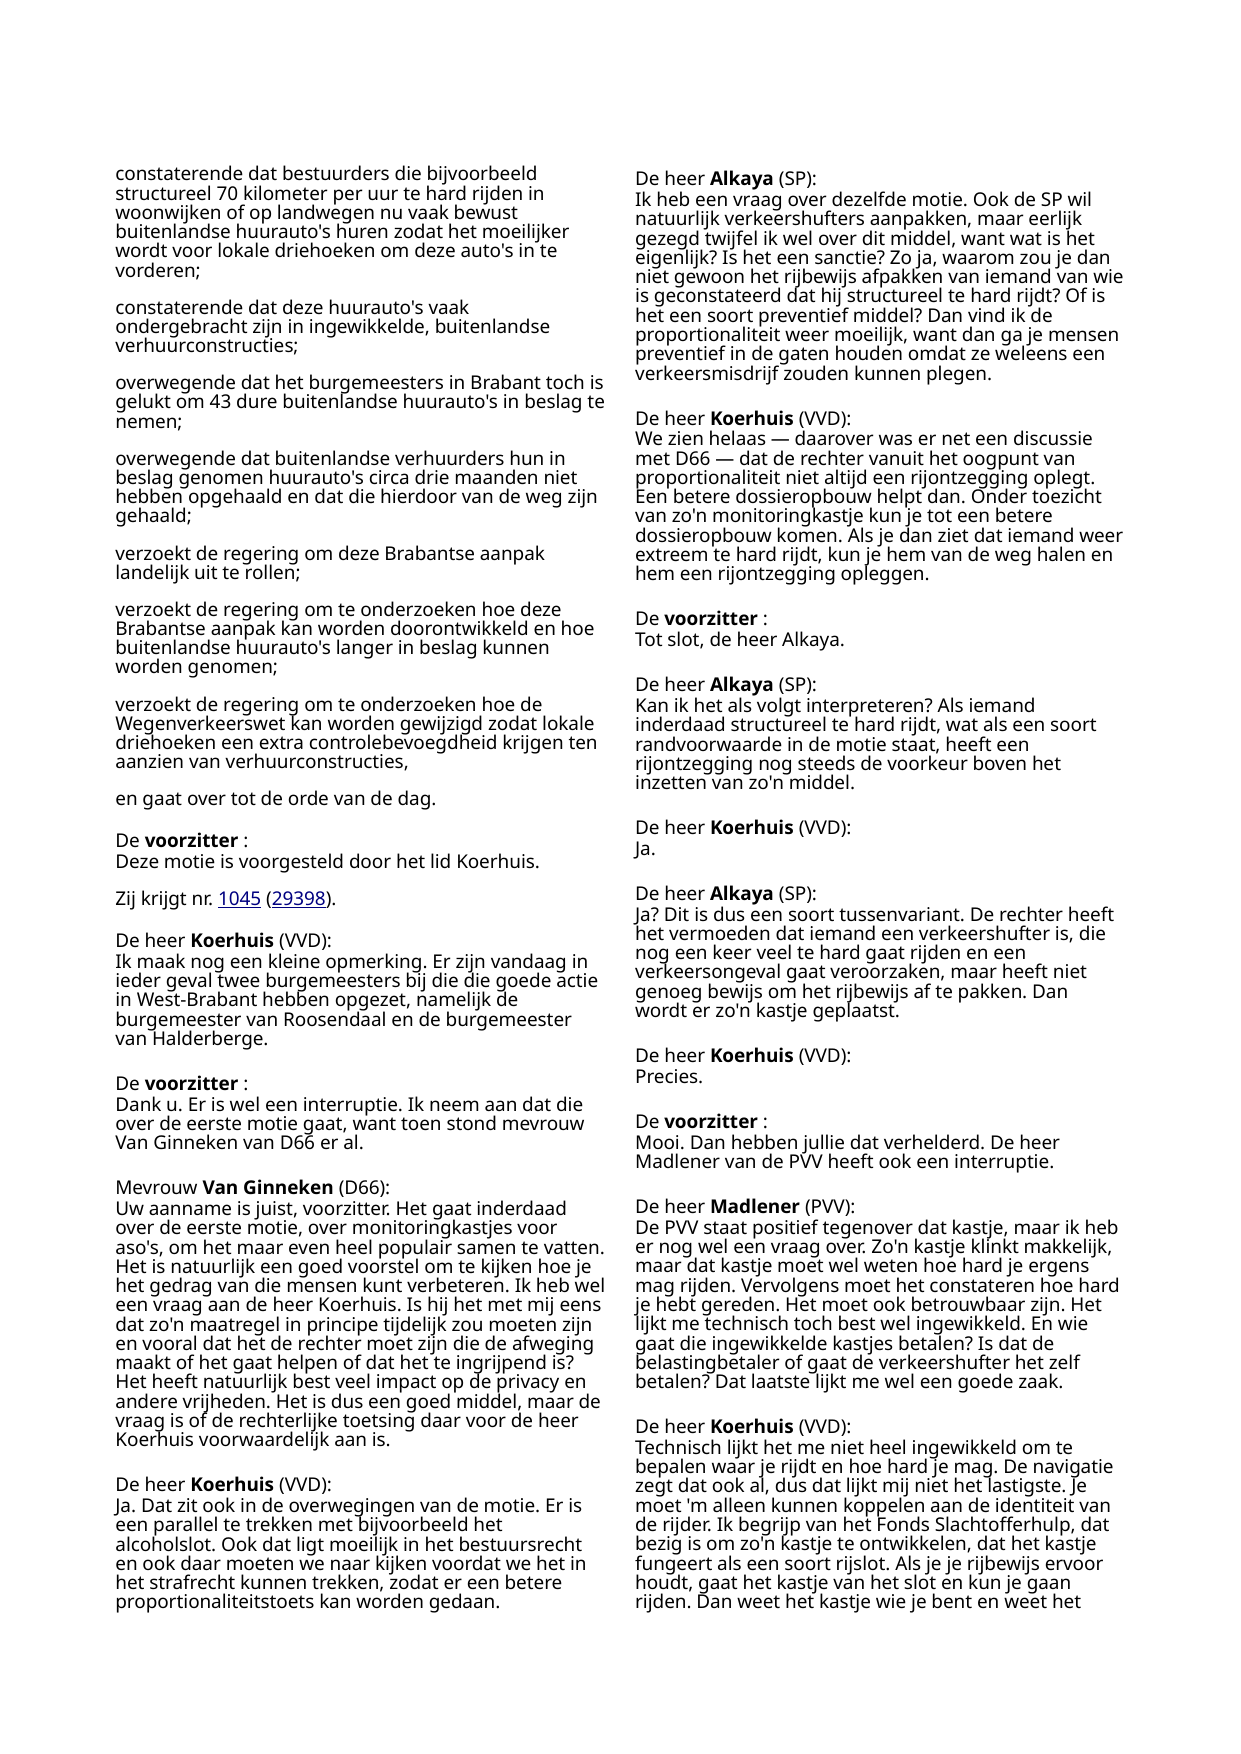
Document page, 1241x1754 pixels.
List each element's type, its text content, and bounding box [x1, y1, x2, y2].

text verzoekt de regering om te onderzoeken hoe deze Brabantse aanpak kan worden doorontwikkeld en hoe buitenlandse huurauto's langer in beslag kunnen worden genomen; [115, 601, 605, 678]
text constaterende dat deze huurauto's vaak ondergebracht zijn in ingewikkelde, buitenlandse verhuurconstructies; [115, 299, 605, 356]
text Precies. [635, 1068, 1125, 1087]
text Ja? Dit is dus een soort tussenvariant. De rechter heeft het vermoeden dat iemand een verkeershufter is, die nog een keer veel te hard gaat rijden en een verkeersongeval gaat veroorzaken, maar heeft niet genoeg bewijs om het rijbewijs af te pakken. Dan wordt er zo'n kastje geplaatst. [635, 906, 1125, 1021]
text De heer Madlener (PVV): [635, 1193, 1125, 1219]
text Mooi. Dan hebben jullie dat verhelderd. De heer Madlener van de PVV heeft ook een interruptie. [635, 1134, 1125, 1172]
text overwegende dat het burgemeesters in Brabant toch is gelukt om 43 dure buitenlandse huurauto's in beslag te nemen; [115, 374, 605, 432]
text Ja. [635, 840, 1125, 859]
text Tot slot, de heer Alkaya. [635, 631, 1125, 650]
text De voorzitter : [115, 1070, 605, 1096]
text De voorzitter : [635, 605, 1125, 631]
text overwegende dat buitenlandse verhuurders hun in beslag genomen huurauto's circa drie maanden niet hebben opgehaald en dat die hierdoor van de weg zijn gehaald; [115, 450, 605, 527]
text De heer Koerhuis (VVD): [635, 405, 1125, 430]
text verzoekt de regering om deze Brabantse aanpak landelijk uit te rollen; [115, 544, 605, 583]
text De voorzitter : [635, 1108, 1125, 1134]
text Ik heb een vraag over dezelfde motie. Ook de SP wil natuurlijk verkeershufters aanpakken, maar eerlijk gezegd twijfel ik wel over dit middel, want wat is het eigenlijk? Is het een sanctie? Zo ja, waarom zou je dan niet gewoon het rijbewijs afpakken van iemand van wie is geconstateerd dat hij structureel te hard rijdt? Of is het een soort preventief middel? Dan vind ik de proportionaliteit weer moeilijk, want dan ga je mensen preventief in de gaten houden omdat ze weleens een verkeersmisdrijf zouden kunnen plegen. [635, 191, 1125, 384]
text verzoekt de regering om te onderzoeken hoe de Wegenverkeerswet kan worden gewijzigd zodat lokale driehoeken een extra controlebevoegdheid krijgen ten aanzien van verhuurconstructies, [115, 696, 605, 773]
text Kan ik het als volgt interpreteren? Als iemand inderdaad structureel te hard rijdt, wat als een soort randvoorwaarde in de motie staat, heeft een rijontzegging nog steeds de voorkeur boven het inzetten van zo'n middel. [635, 697, 1125, 793]
text Mevrouw Van Ginneken (D66): [115, 1174, 605, 1200]
text en gaat over tot de orde van de dag. [115, 790, 605, 809]
text De voorzitter : [115, 827, 605, 853]
text Ik maak nog een kleine opmerking. Er zijn vandaag in ieder geval twee burgemeesters bij die die goede actie in West-Brabant hebben opgezet, namelijk de burgemeester van Roosendaal en de burgemeester van Halderberge. [115, 953, 605, 1049]
text De heer Koerhuis (VVD): [635, 814, 1125, 840]
text De heer Alkaya (SP): [635, 671, 1125, 697]
text De heer Alkaya (SP): [635, 880, 1125, 906]
text Uw aanname is juist, voorzitter. Het gaat inderdaad over de eerste motie, over monitoringkastjes voor aso's, om het maar even heel populair samen te vatten. Het is natuurlijk een goed voorstel om te kijken hoe je het gedrag van die mensen kunt verbeteren. Ik heb wel een vraag aan de heer Koerhuis. Is hij het met mij eens dat zo'n maatregel in principe tijdelijk zou moeten zijn en vooral dat het de rechter moet zijn die de afweging maakt of het gaat helpen of dat het te ingrijpend is? Het heeft natuurlijk best veel impact op de privacy en andere vrijheden. Het is dus een goed middel, maar de vraag is of de rechterlijke toetsing daar voor de heer Koerhuis voorwaardelijk aan is. [115, 1200, 605, 1451]
text De heer Koerhuis (VVD): [635, 1042, 1125, 1068]
text Deze motie is voorgesteld door het lid Koerhuis. [115, 853, 605, 872]
text De heer Koerhuis (VVD): [115, 1471, 605, 1497]
text Technisch lijkt het me niet heel ingewikkeld om te bepalen waar je rijdt en hoe hard je mag. De navigatie zegt dat ook al, dus dat lijkt mij niet het lastigste. Je moet 'm alleen kunnen koppelen aan de identiteit van de rijder. Ik begrijp van het Fonds Slachtofferhulp, dat bezig is om zo'n kastje te ontwikkelen, dat het kastje fungeert als een soort rijslot. Als je je rijbewijs ervoor houdt, gaat het kastje van het slot en kun je gaan rijden. Dan weet het kastje wie je bent en weet het [635, 1439, 1125, 1612]
text De heer Alkaya (SP): [635, 165, 1125, 191]
text constaterende dat bestuurders die bijvoorbeeld structureel 70 kilometer per uur te hard rijden in woonwijken of op landwegen nu vaak bewust buitenlandse huurauto's huren zodat het moeilijker wordt voor lokale driehoeken om deze auto's in te vorderen; [115, 165, 605, 281]
text De heer Koerhuis (VVD): [115, 927, 605, 953]
text Ja. Dat zit ook in de overwegingen van de motie. Er is een parallel te trekken met bijvoorbeeld het alcoholslot. Ook dat ligt moeilijk in het bestuursrecht en ook daar moeten we naar kijken voordat we het in het strafrecht kunnen trekken, zodat er een betere proportionaliteitstoets kan worden gedaan. [115, 1497, 605, 1613]
text Zij krijgt nr. 1045 (29398). [115, 890, 605, 909]
text Dank u. Er is wel een interruptie. Ik neem aan dat die over de eerste motie gaat, want toen stond mevrouw Van Ginneken van D66 er al. [115, 1096, 605, 1153]
text We zien helaas — daarover was er net een discussie met D66 — dat de rechter vanuit het oogpunt van proportionaliteit niet altijd een rijontzegging oplegt. Een betere dossieropbouw helpt dan. Onder toezicht van zo'n monitoringkastje kun je tot een betere dossieropbouw komen. Als je dan ziet dat iemand weer extreem te hard rijdt, kun je hem van de weg halen en hem een rijontzegging opleggen. [635, 430, 1125, 584]
text De heer Koerhuis (VVD): [635, 1413, 1125, 1439]
text De PVV staat positief tegenover dat kastje, maar ik heb er nog wel een vraag over. Zo'n kastje klinkt makkelijk, maar dat kastje moet wel weten hoe hard je ergens mag rijden. Vervolgens moet het constateren hoe hard je hebt gereden. Het moet ook betrouwbaar zijn. Het lijkt me technisch toch best wel ingewikkeld. En wie gaat die ingewikkelde kastjes betalen? Is dat de belastingbetaler of gaat de verkeershufter het zelf betalen? Dat laatste lijkt me wel een goede zaak. [635, 1219, 1125, 1392]
